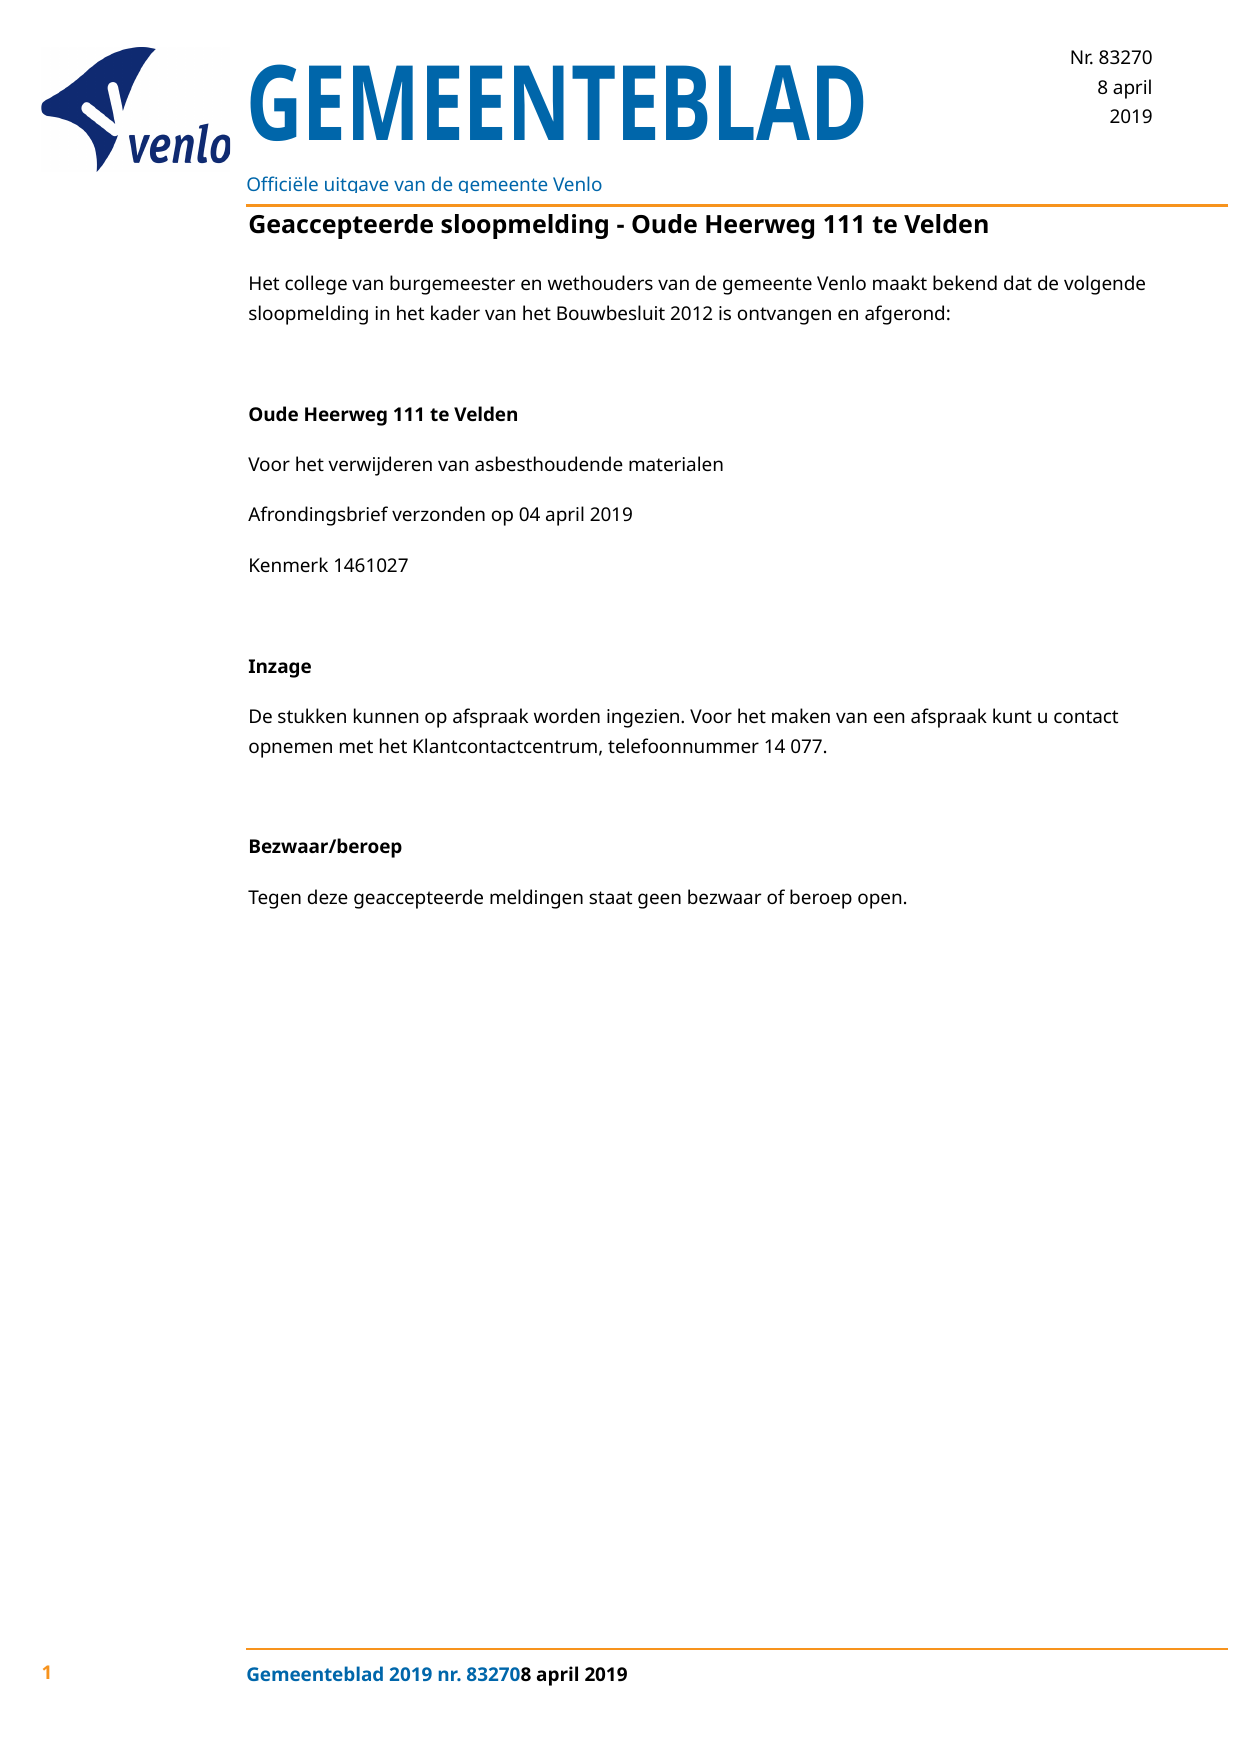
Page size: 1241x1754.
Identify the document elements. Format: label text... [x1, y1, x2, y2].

text Bezwaar/beroep [248, 834, 1152, 859]
text Oude Heerweg 111 te Velden [248, 401, 1152, 426]
text Afrondingsbrief verzonden op 04 april 2019 [248, 502, 1152, 527]
text Inzage [248, 653, 1152, 678]
picture [41, 47, 231, 172]
text Tegen deze geaccepteerde meldingen staat geen bezwaar of beroep open. [248, 884, 1152, 910]
text Geaccepteerde sloopmelding - Oude Heerweg 111 te Velden [248, 207, 1152, 241]
text Het college van burgemeester en wethouders van de gemeente Venlo maakt bekend dat de volgende sloopmelding in het kader van het Bouwbesluit 2012 is ontvangen en afgerond: [248, 270, 1152, 326]
text Kenmerk 1461027 [248, 552, 1152, 578]
text Voor het verwijderen van asbesthoudende materialen [248, 451, 1152, 477]
text De stukken kunnen op afspraak worden ingezien. Voor het maken van een afspraak kunt u contact opnemen met het Klantcontactcentrum, telefoonnummer 14 077. [248, 703, 1152, 758]
